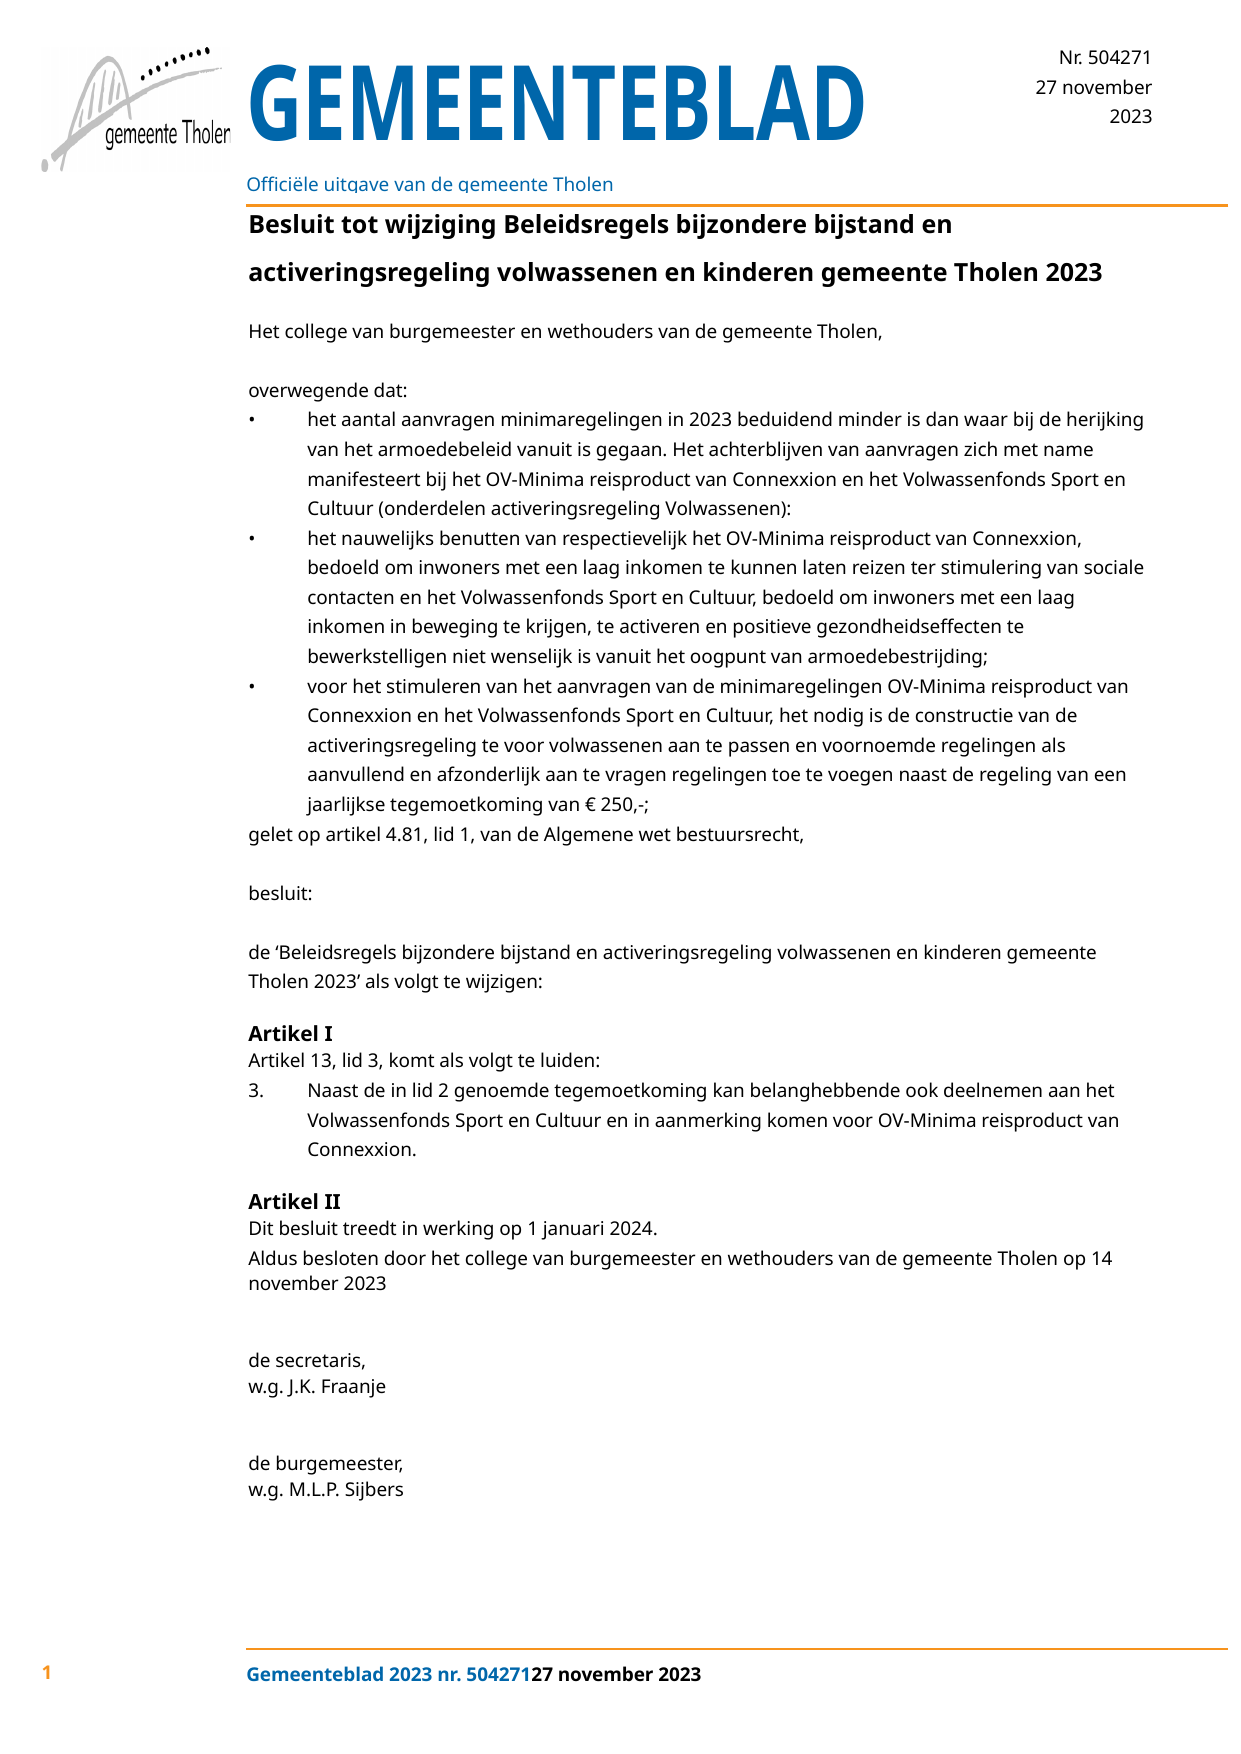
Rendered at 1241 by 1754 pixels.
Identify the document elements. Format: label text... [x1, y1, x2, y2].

text besluit: [248, 880, 1152, 906]
text Aldus besloten door het college van burgemeester en wethouders van de gemeente Tholen op 14 november 2023 [248, 1245, 1152, 1296]
text gelet op artikel 4.81, lid 1, van de Algemene wet bestuursrecht, [248, 821, 1152, 847]
text Artikel 13, lid 3, komt als volgt te luiden: [248, 1048, 1152, 1073]
text Het college van burgemeester en wethouders van de gemeente Tholen, [248, 318, 1152, 344]
list het nauwelijks benutten van respectievelijk het OV-Minima reisproduct van Connexxion, bedoeld om inwoners met een laag inkomen te kunnen laten reizen ter stimulering van sociale contacten en het Volwassenfonds Sport en Cultuur, bedoeld om inwoners met een laag inkomen in beweging te krijgen, te activeren en positieve gezondheidseffecten te bewerkstelligen niet wenselijk is vanuit het oogpunt van armoedebestrijding; [248, 525, 1152, 669]
text overwegende dat: [248, 377, 1152, 403]
text de burgemeester, [248, 1451, 1152, 1476]
text Dit besluit treedt in werking op 1 januari 2024. [248, 1215, 1152, 1241]
list voor het stimuleren van het aanvragen van de minimaregelingen OV-Minima reisproduct van Connexxion en het Volwassenfonds Sport en Cultuur, het nodig is de constructie van de activeringsregeling te voor volwassenen aan te passen en voornoemde regelingen als aanvullend en afzonderlijk aan te vragen regelingen toe te voegen naast de regeling van een jaarlijkse tegemoetkoming van € 250,-; [248, 673, 1152, 817]
text Artikel II [248, 1187, 1152, 1215]
text w.g. M.L.P. Sijbers [248, 1476, 1152, 1502]
list het aantal aanvragen minimaregelingen in 2023 beduidend minder is dan waar bij de herijking van het armoedebeleid vanuit is gegaan. Het achterblijven van aanvragen zich met name manifesteert bij het OV-Minima reisproduct van Connexxion en het Volwassenfonds Sport en Cultuur (onderdelen activeringsregeling Volwassenen): [248, 407, 1152, 521]
text w.g. J.K. Fraanje [248, 1373, 1152, 1399]
text de secretaris, [248, 1348, 1152, 1373]
text Artikel I [248, 1019, 1152, 1048]
text Besluit tot wijziging Beleidsregels bijzondere bijstand en activeringsregeling volwassenen en kinderen gemeente Tholen 2023 [248, 207, 1152, 288]
list Naast de in lid 2 genoemde tegemoetkoming kan belanghebbende ook deelnemen aan het Volwassenfonds Sport en Cultuur en in aanmerking komen voor OV-Minima reisproduct van Connexxion. [248, 1077, 1152, 1162]
picture [41, 47, 231, 172]
text de ‘Beleidsregels bijzondere bijstand en activeringsregeling volwassenen en kinderen gemeente Tholen 2023’ als volgt te wijzigen: [248, 939, 1152, 994]
